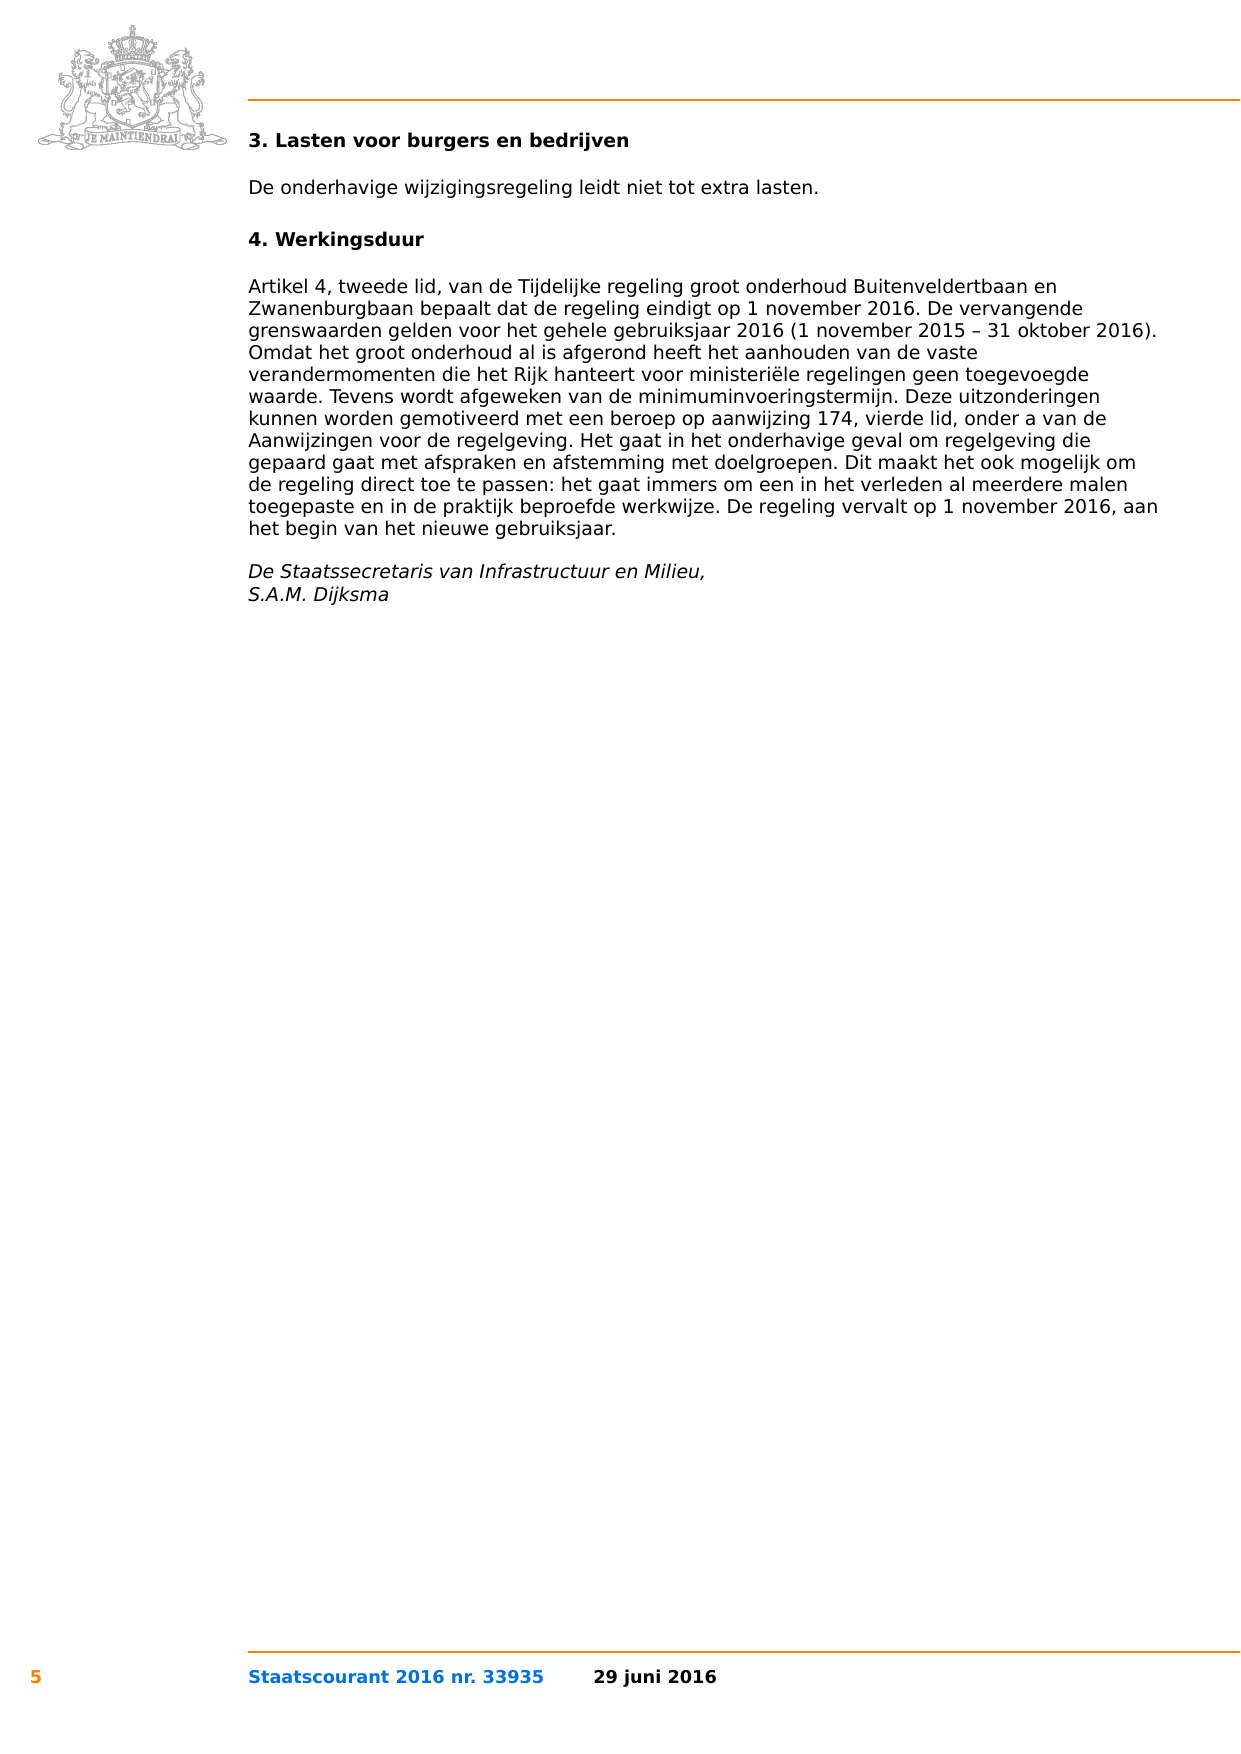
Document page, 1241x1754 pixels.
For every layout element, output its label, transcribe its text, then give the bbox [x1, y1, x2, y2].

picture [38, 25, 227, 150]
subtitle 3. Lasten voor burgers en bedrijven [248, 130, 1163, 152]
subtitle 4. Werkingsduur [248, 229, 1163, 251]
text De onderhavige wijzigingsregeling leidt niet tot extra lasten. [248, 177, 1163, 199]
text De Staatssecretaris van Infrastructuur en Milieu, S.A.M. Dijksma [248, 561, 1163, 605]
text Artikel 4, tweede lid, van de Tijdelijke regeling groot onderhoud Buitenveldertbaan en Zwanenburgbaan bepaalt dat de regeling eindigt op 1 november 2016. De vervangende grenswaarden gelden voor het gehele gebruiksjaar 2016 (1 november 2015 – 31 oktober 2016). Omdat het groot onderhoud al is afgerond heeft het aanhouden van de vaste verandermomenten die het Rijk hanteert voor ministeriële regelingen geen toegevoegde waarde. Tevens wordt afgeweken van de minimuminvoeringstermijn. Deze uitzonderingen kunnen worden gemotiveerd met een beroep op aanwijzing 174, vierde lid, onder a van de Aanwijzingen voor de regelgeving. Het gaat in het onderhavige geval om regelgeving die gepaard gaat met afspraken en afstemming met doelgroepen. Dit maakt het ook mogelijk om de regeling direct toe te passen: het gaat immers om een in het verleden al meerdere malen toegepaste en in de praktijk beproefde werkwijze. De regeling vervalt op 1 november 2016, aan het begin van het nieuwe gebruiksjaar. [248, 276, 1163, 539]
